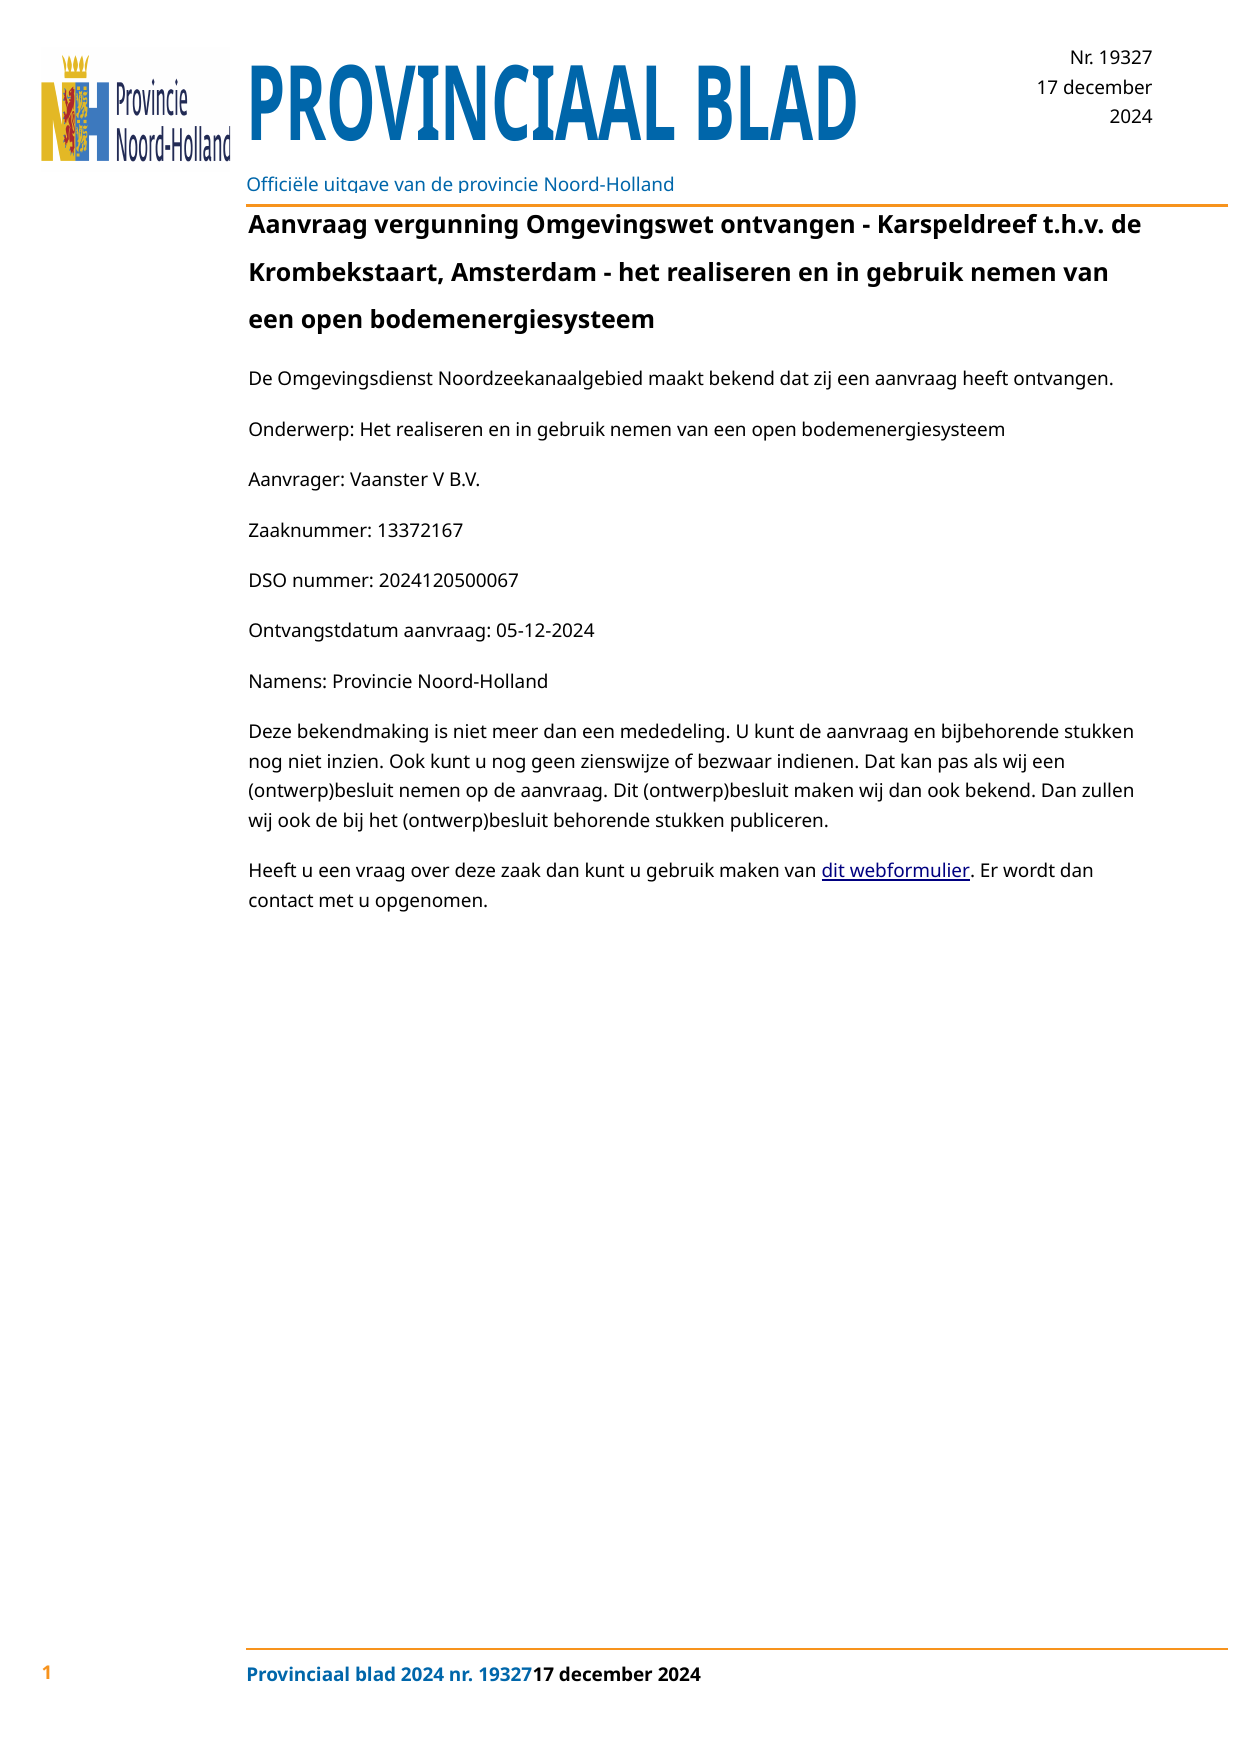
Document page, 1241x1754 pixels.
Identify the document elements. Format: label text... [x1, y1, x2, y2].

text De Omgevingsdienst Noordzeekanaalgebied maakt bekend dat zij een aanvraag heeft ontvangen. [248, 366, 1152, 391]
text Ontvangstdatum aanvraag: 05-12-2024 [248, 618, 1152, 643]
text Aanvrager: Vaanster V B.V. [248, 466, 1152, 492]
text Onderwerp: Het realiseren en in gebruik nemen van een open bodemenergiesysteem [248, 416, 1152, 442]
text Aanvraag vergunning Omgevingswet ontvangen - Karspeldreef t.h.v. de Krombekstaart, Amsterdam - het realiseren en in gebruik nemen van een open bodemenergiesysteem [248, 207, 1152, 336]
text Zaaknummer: 13372167 [248, 517, 1152, 542]
text Heeft u een vraag over deze zaak dan kunt u gebruik maken van dit webformulier. Er wordt dan contact met u opgenomen. [248, 858, 1152, 913]
text DSO nummer: 2024120500067 [248, 567, 1152, 593]
text Namens: Provincie Noord-Holland [248, 668, 1152, 694]
picture [41, 47, 231, 172]
text Deze bekendmaking is niet meer dan een mededeling. U kunt de aanvraag en bijbehorende stukken nog niet inzien. Ook kunt u nog geen zienswijze of bezwaar indienen. Dat kan pas als wij een (ontwerp)besluit nemen op de aanvraag. Dit (ontwerp)besluit maken wij dan ook bekend. Dan zullen wij ook de bij het (ontwerp)besluit behorende stukken publiceren. [248, 718, 1152, 833]
